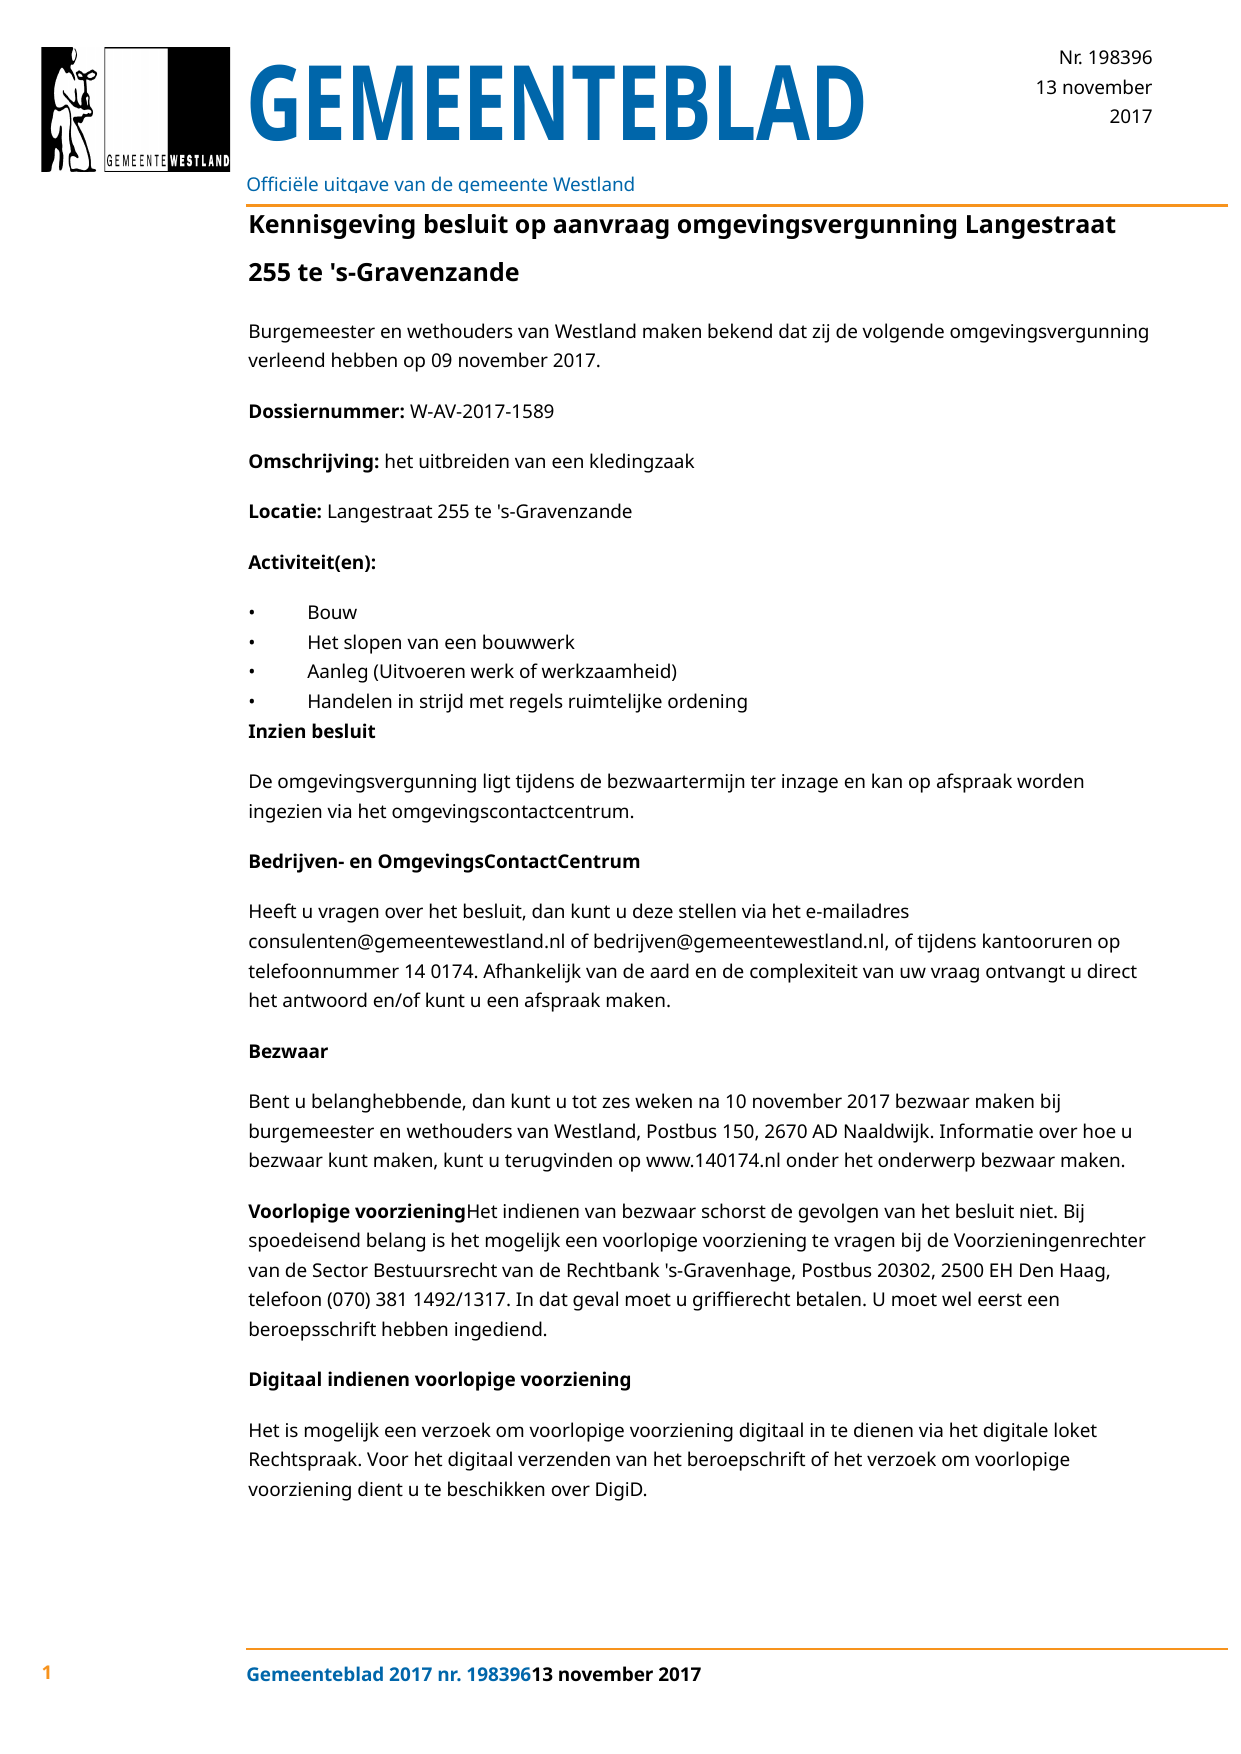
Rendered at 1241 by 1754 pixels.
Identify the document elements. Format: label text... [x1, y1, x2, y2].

text De omgevingsvergunning ligt tijdens de bezwaartermijn ter inzage en kan op afspraak worden ingezien via het omgevingscontactcentrum. [248, 768, 1152, 824]
text Kennisgeving besluit op aanvraag omgevingsvergunning Langestraat 255 te 's-Gravenzande [248, 207, 1152, 288]
picture [41, 47, 231, 172]
list Het slopen van een bouwwerk [248, 629, 1152, 655]
text Bezwaar [248, 1038, 1152, 1064]
text Activiteit(en): [248, 549, 1152, 575]
text Bent u belanghebbende, dan kunt u tot zes weken na 10 november 2017 bezwaar maken bij burgemeester en wethouders van Westland, Postbus 150, 2670 AD Naaldwijk. Informatie over hoe u bezwaar kunt maken, kunt u terugvinden op www.140174.nl onder het onderwerp bezwaar maken. [248, 1088, 1152, 1173]
list Bouw [248, 599, 1152, 625]
list Aanleg (Uitvoeren werk of werkzaamheid) [248, 659, 1152, 684]
text Heeft u vragen over het besluit, dan kunt u deze stellen via het e-mailadres consulenten@gemeentewestland.nl of bedrijven@gemeentewestland.nl, of tijdens kantooruren op telefoonnummer 14 0174. Afhankelijk van de aard en de complexiteit van uw vraag ontvangt u direct het antwoord en/of kunt u een afspraak maken. [248, 899, 1152, 1013]
text Locatie: Langestraat 255 te 's-Gravenzande [248, 499, 1152, 524]
text Dossiernummer: W-AV-2017-1589 [248, 398, 1152, 424]
text Inzien besluit [248, 718, 1152, 744]
list Handelen in strijd met regels ruimtelijke ordening [248, 688, 1152, 714]
text Het is mogelijk een verzoek om voorlopige voorziening digitaal in te dienen via het digitale loket Rechtspraak. Voor het digitaal verzenden van het beroepschrift of het verzoek om voorlopige voorziening dient u te beschikken over DigiD. [248, 1417, 1152, 1502]
text Voorlopige voorzieningHet indienen van bezwaar schorst de gevolgen van het besluit niet. Bij spoedeisend belang is het mogelijk een voorlopige voorziening te vragen bij de Voorzieningenrechter van de Sector Bestuursrecht van de Rechtbank 's-Gravenhage, Postbus 20302, 2500 EH Den Haag, telefoon (070) 381 1492/1317. In dat geval moet u griffierecht betalen. U moet wel eerst een beroepsschrift hebben ingediend. [248, 1198, 1152, 1342]
text Omschrijving: het uitbreiden van een kledingzaak [248, 448, 1152, 474]
text Burgemeester en wethouders van Westland maken bekend dat zij de volgende omgevingsvergunning verleend hebben op 09 november 2017. [248, 318, 1152, 373]
text Digitaal indienen voorlopige voorziening [248, 1367, 1152, 1392]
text Bedrijven- en OmgevingsContactCentrum [248, 848, 1152, 874]
